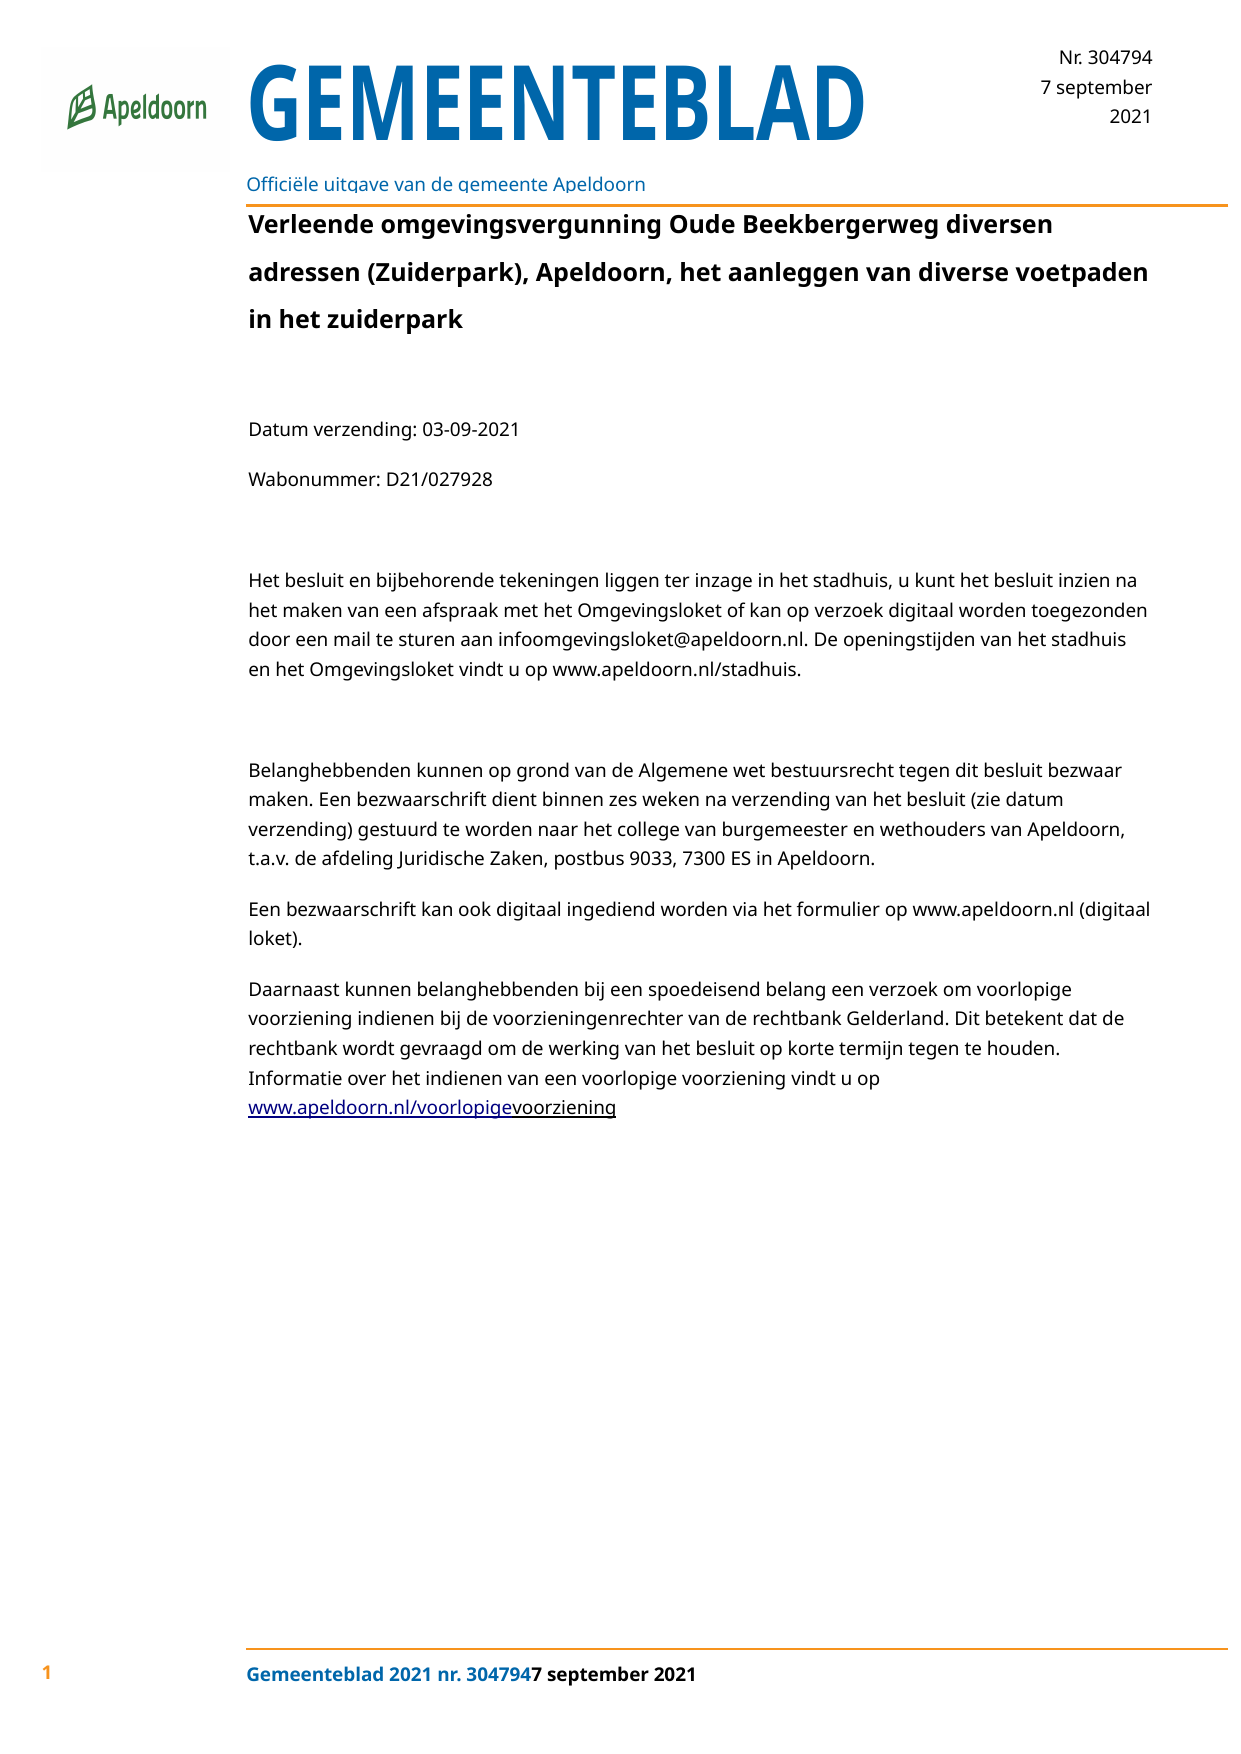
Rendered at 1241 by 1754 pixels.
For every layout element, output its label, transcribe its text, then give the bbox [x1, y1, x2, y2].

text Het besluit en bijbehorende tekeningen liggen ter inzage in het stadhuis, u kunt het besluit inzien na het maken van een afspraak met het Omgevingsloket of kan op verzoek digitaal worden toegezonden door een mail te sturen aan infoomgevingsloket@apeldoorn.nl. De openingstijden van het stadhuis en het Omgevingsloket vindt u op www.apeldoorn.nl/stadhuis. [248, 567, 1152, 682]
text Datum verzending: 03-09-2021 [248, 416, 1152, 442]
text Belanghebbenden kunnen op grond van de Algemene wet bestuursrecht tegen dit besluit bezwaar maken. Een bezwaarschrift dient binnen zes weken na verzending van het besluit (zie datum verzending) gestuurd te worden naar het college van burgemeester en wethouders van Apeldoorn, t.a.v. de afdeling Juridische Zaken, postbus 9033, 7300 ES in Apeldoorn. [248, 757, 1152, 871]
picture [41, 47, 231, 172]
text Een bezwaarschrift kan ook digitaal ingediend worden via het formulier op www.apeldoorn.nl (digitaal loket). [248, 896, 1152, 951]
text Wabonummer: D21/027928 [248, 466, 1152, 492]
text Daarnaast kunnen belanghebbenden bij een spoedeisend belang een verzoek om voorlopige voorziening indienen bij de voorzieningenrechter van de rechtbank Gelderland. Dit betekent dat de rechtbank wordt gevraagd om de werking van het besluit op korte termijn tegen te houden. Informatie over het indienen van een voorlopige voorziening vindt u op www.apeldoorn.nl/voorlopigevoorziening [248, 976, 1152, 1120]
text Verleende omgevingsvergunning Oude Beekbergerweg diversen adressen (Zuiderpark), Apeldoorn, het aanleggen van diverse voetpaden in het zuiderpark [248, 207, 1152, 336]
